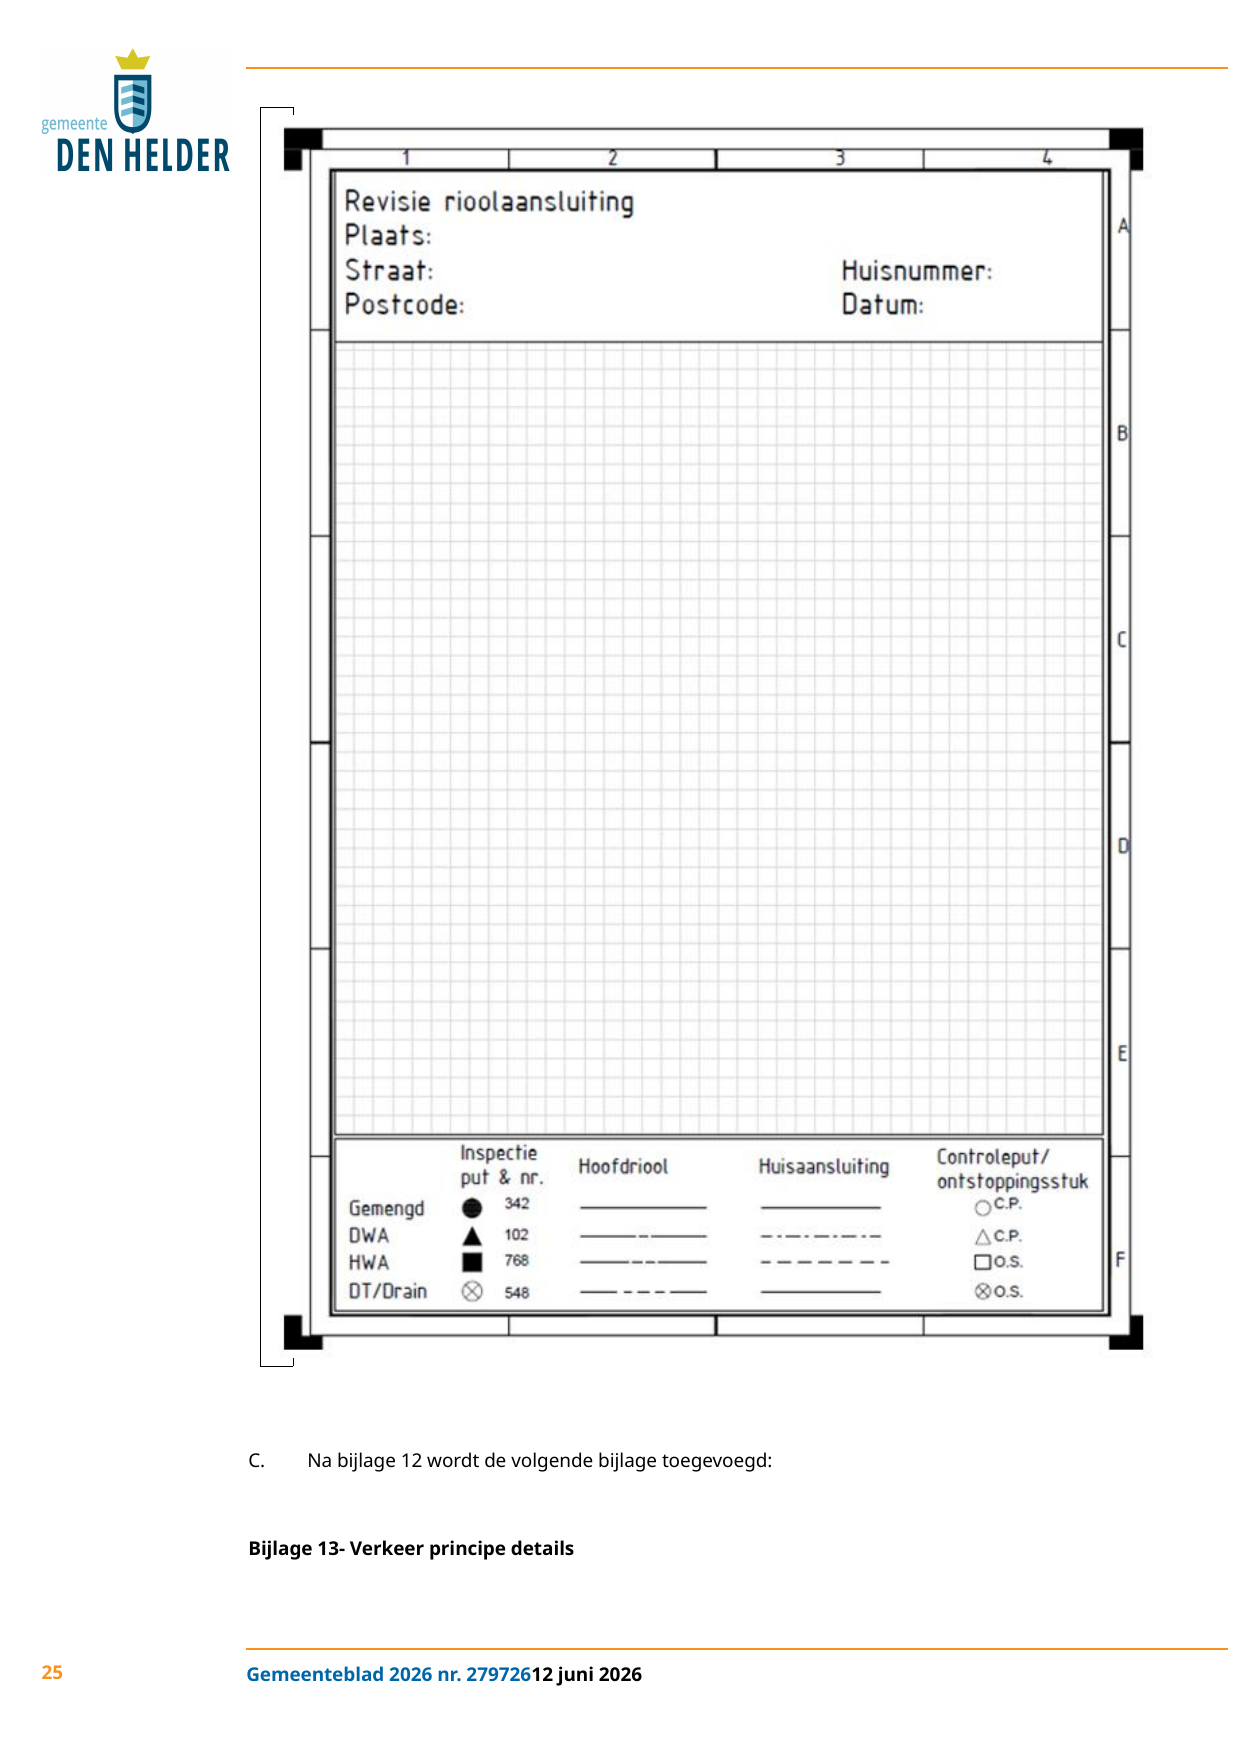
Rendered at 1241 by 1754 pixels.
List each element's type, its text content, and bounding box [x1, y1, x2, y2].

picture [130, 157, 135, 172]
picture [41, 47, 231, 172]
picture [100, 154, 106, 172]
picture [182, 144, 187, 165]
picture [63, 144, 68, 165]
list Na bijlage 12 wordt de volgende bijlage toegevoegd: [248, 1447, 1152, 1472]
picture [268, 115, 1173, 1358]
picture [220, 160, 224, 172]
text Bijlage 13- Verkeer principe details [248, 1536, 1152, 1561]
